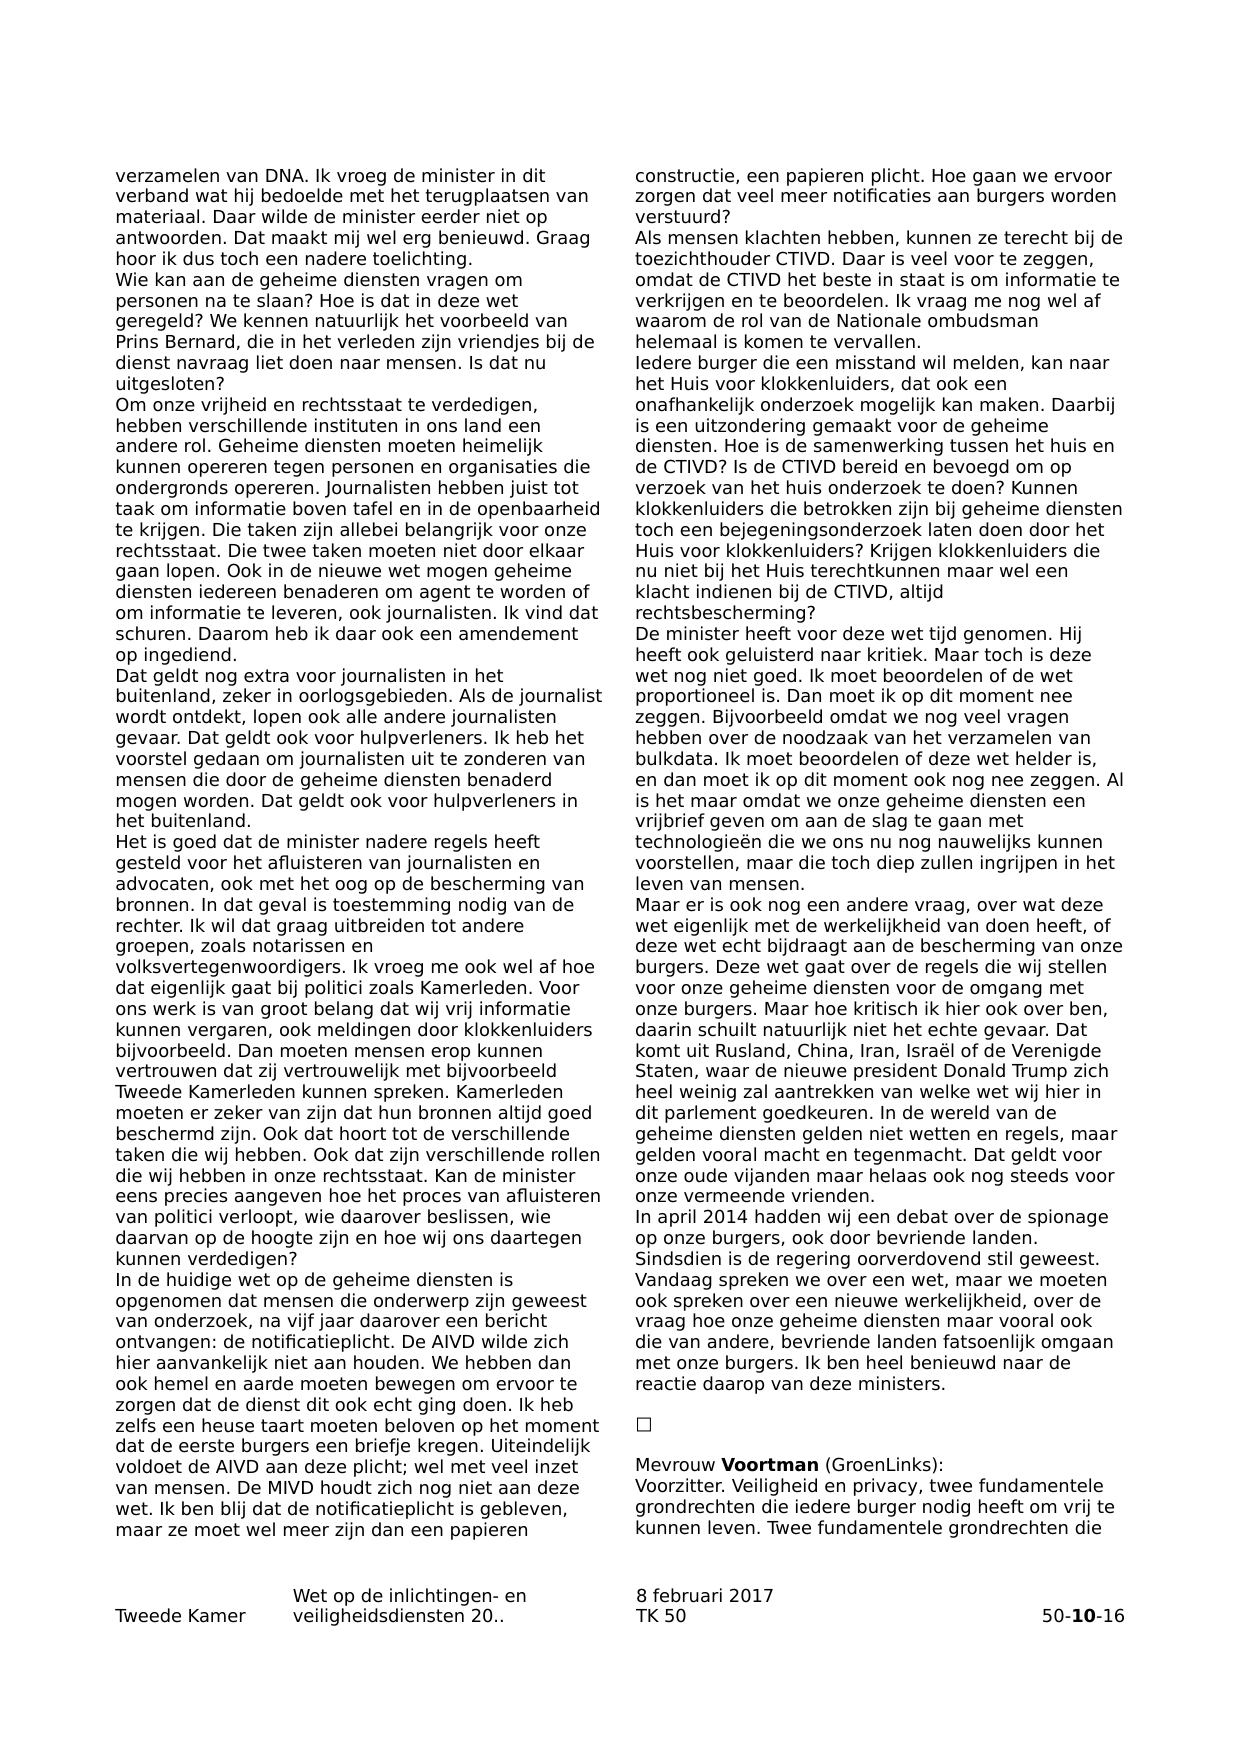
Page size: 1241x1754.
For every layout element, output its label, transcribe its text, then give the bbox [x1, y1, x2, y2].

text Mevrouw Voortman (GroenLinks): [635, 1455, 1125, 1476]
text In april 2014 hadden wij een debat over de spionage op onze burgers, ook door bevriende landen. Sindsdien is de regering oorverdovend stil geweest. Vandaag spreken we over een wet, maar we moeten ook spreken over een nieuwe werkelijkheid, over de vraag hoe onze geheime diensten maar vooral ook die van andere, bevriende landen fatsoenlijk omgaan met onze burgers. Ik ben heel benieuwd naar de reactie daarop van deze ministers. [635, 1207, 1125, 1394]
text Wie kan aan de geheime diensten vragen om personen na te slaan? Hoe is dat in deze wet geregeld? We kennen natuurlijk het voorbeeld van Prins Bernard, die in het verleden zijn vriendjes bij de dienst navraag liet doen naar mensen. Is dat nu uitgesloten? [115, 269, 605, 394]
text Voorzitter. Veiligheid en privacy, twee fundamentele grondrechten die iedere burger nodig heeft om vrij te kunnen leven. Twee fundamentele grondrechten die [635, 1476, 1125, 1538]
text Dat geldt nog extra voor journalisten in het buitenland, zeker in oorlogsgebieden. Als de journalist wordt ontdekt, lopen ook alle andere journalisten gevaar. Dat geldt ook voor hulpverleners. Ik heb het voorstel gedaan om journalisten uit te zonderen van mensen die door de geheime diensten benaderd mogen worden. Dat geldt ook voor hulpverleners in het buitenland. [115, 665, 605, 832]
text constructie, een papieren plicht. Hoe gaan we ervoor zorgen dat veel meer notificaties aan burgers worden verstuurd? [635, 165, 1125, 228]
text Als mensen klachten hebben, kunnen ze terecht bij de toezichthouder CTIVD. Daar is veel voor te zeggen, omdat de CTIVD het beste in staat is om informatie te verkrijgen en te beoordelen. Ik vraag me nog wel af waarom de rol van de Nationale ombudsman helemaal is komen te vervallen. [635, 228, 1125, 353]
text Om onze vrijheid en rechtsstaat te verdedigen, hebben verschillende instituten in ons land een andere rol. Geheime diensten moeten heimelijk kunnen opereren tegen personen en organisaties die ondergronds opereren. Journalisten hebben juist tot taak om informatie boven tafel en in de openbaarheid te krijgen. Die taken zijn allebei belangrijk voor onze rechtsstaat. Die twee taken moeten niet door elkaar gaan lopen. Ook in de nieuwe wet mogen geheime diensten iedereen benaderen om agent te worden of om informatie te leveren, ook journalisten. Ik vind dat schuren. Daarom heb ik daar ook een amendement op ingediend. [115, 394, 605, 665]
text In de huidige wet op de geheime diensten is opgenomen dat mensen die onderwerp zijn geweest van onderzoek, na vijf jaar daarover een bericht ontvangen: de notificatieplicht. De AIVD wilde zich hier aanvankelijk niet aan houden. We hebben dan ook hemel en aarde moeten bewegen om ervoor te zorgen dat de dienst dit ook echt ging doen. Ik heb zelfs een heuse taart moeten beloven op het moment dat de eerste burgers een briefje kregen. Uiteindelijk voldoet de AIVD aan deze plicht; wel met veel inzet van mensen. De MIVD houdt zich nog niet aan deze wet. Ik ben blij dat de notificatieplicht is gebleven, maar ze moet wel meer zijn dan een papieren [115, 1269, 605, 1540]
text verzamelen van DNA. Ik vroeg de minister in dit verband wat hij bedoelde met het terugplaatsen van materiaal. Daar wilde de minister eerder niet op antwoorden. Dat maakt mij wel erg benieuwd. Graag hoor ik dus toch een nadere toelichting. [115, 165, 605, 269]
text Het is goed dat de minister nadere regels heeft gesteld voor het afluisteren van journalisten en advocaten, ook met het oog op de bescherming van bronnen. In dat geval is toestemming nodig van de rechter. Ik wil dat graag uitbreiden tot andere groepen, zoals notarissen en volksvertegenwoordigers. Ik vroeg me ook wel af hoe dat eigenlijk gaat bij politici zoals Kamerleden. Voor ons werk is van groot belang dat wij vrij informatie kunnen vergaren, ook meldingen door klokkenluiders bijvoorbeeld. Dan moeten mensen erop kunnen vertrouwen dat zij vertrouwelijk met bijvoorbeeld Tweede Kamerleden kunnen spreken. Kamerleden moeten er zeker van zijn dat hun bronnen altijd goed beschermd zijn. Ook dat hoort tot de verschillende taken die wij hebben. Ook dat zijn verschillende rollen die wij hebben in onze rechtsstaat. Kan de minister eens precies aangeven hoe het proces van afluisteren van politici verloopt, wie daarover beslissen, wie daarvan op de hoogte zijn en hoe wij ons daartegen kunnen verdedigen? [115, 832, 605, 1269]
text ⬜ [635, 1414, 1125, 1435]
text Iedere burger die een misstand wil melden, kan naar het Huis voor klokkenluiders, dat ook een onafhankelijk onderzoek mogelijk kan maken. Daarbij is een uitzondering gemaakt voor de geheime diensten. Hoe is de samenwerking tussen het huis en de CTIVD? Is de CTIVD bereid en bevoegd om op verzoek van het huis onderzoek te doen? Kunnen klokkenluiders die betrokken zijn bij geheime diensten toch een bejegeningsonderzoek laten doen door het Huis voor klokkenluiders? Krijgen klokkenluiders die nu niet bij het Huis terechtkunnen maar wel een klacht indienen bij de CTIVD, altijd rechtsbescherming? [635, 353, 1125, 624]
text De minister heeft voor deze wet tijd genomen. Hij heeft ook geluisterd naar kritiek. Maar toch is deze wet nog niet goed. Ik moet beoordelen of de wet proportioneel is. Dan moet ik op dit moment nee zeggen. Bijvoorbeeld omdat we nog veel vragen hebben over de noodzaak van het verzamelen van bulkdata. Ik moet beoordelen of deze wet helder is, en dan moet ik op dit moment ook nog nee zeggen. Al is het maar omdat we onze geheime diensten een vrijbrief geven om aan de slag te gaan met technologieën die we ons nu nog nauwelijks kunnen voorstellen, maar die toch diep zullen ingrijpen in het leven van mensen. [635, 624, 1125, 894]
text Maar er is ook nog een andere vraag, over wat deze wet eigenlijk met de werkelijkheid van doen heeft, of deze wet echt bijdraagt aan de bescherming van onze burgers. Deze wet gaat over de regels die wij stellen voor onze geheime diensten voor de omgang met onze burgers. Maar hoe kritisch ik hier ook over ben, daarin schuilt natuurlijk niet het echte gevaar. Dat komt uit Rusland, China, Iran, Israël of de Verenigde Staten, waar de nieuwe president Donald Trump zich heel weinig zal aantrekken van welke wet wij hier in dit parlement goedkeuren. In de wereld van de geheime diensten gelden niet wetten en regels, maar gelden vooral macht en tegenmacht. Dat geldt voor onze oude vijanden maar helaas ook nog steeds voor onze vermeende vrienden. [635, 894, 1125, 1207]
